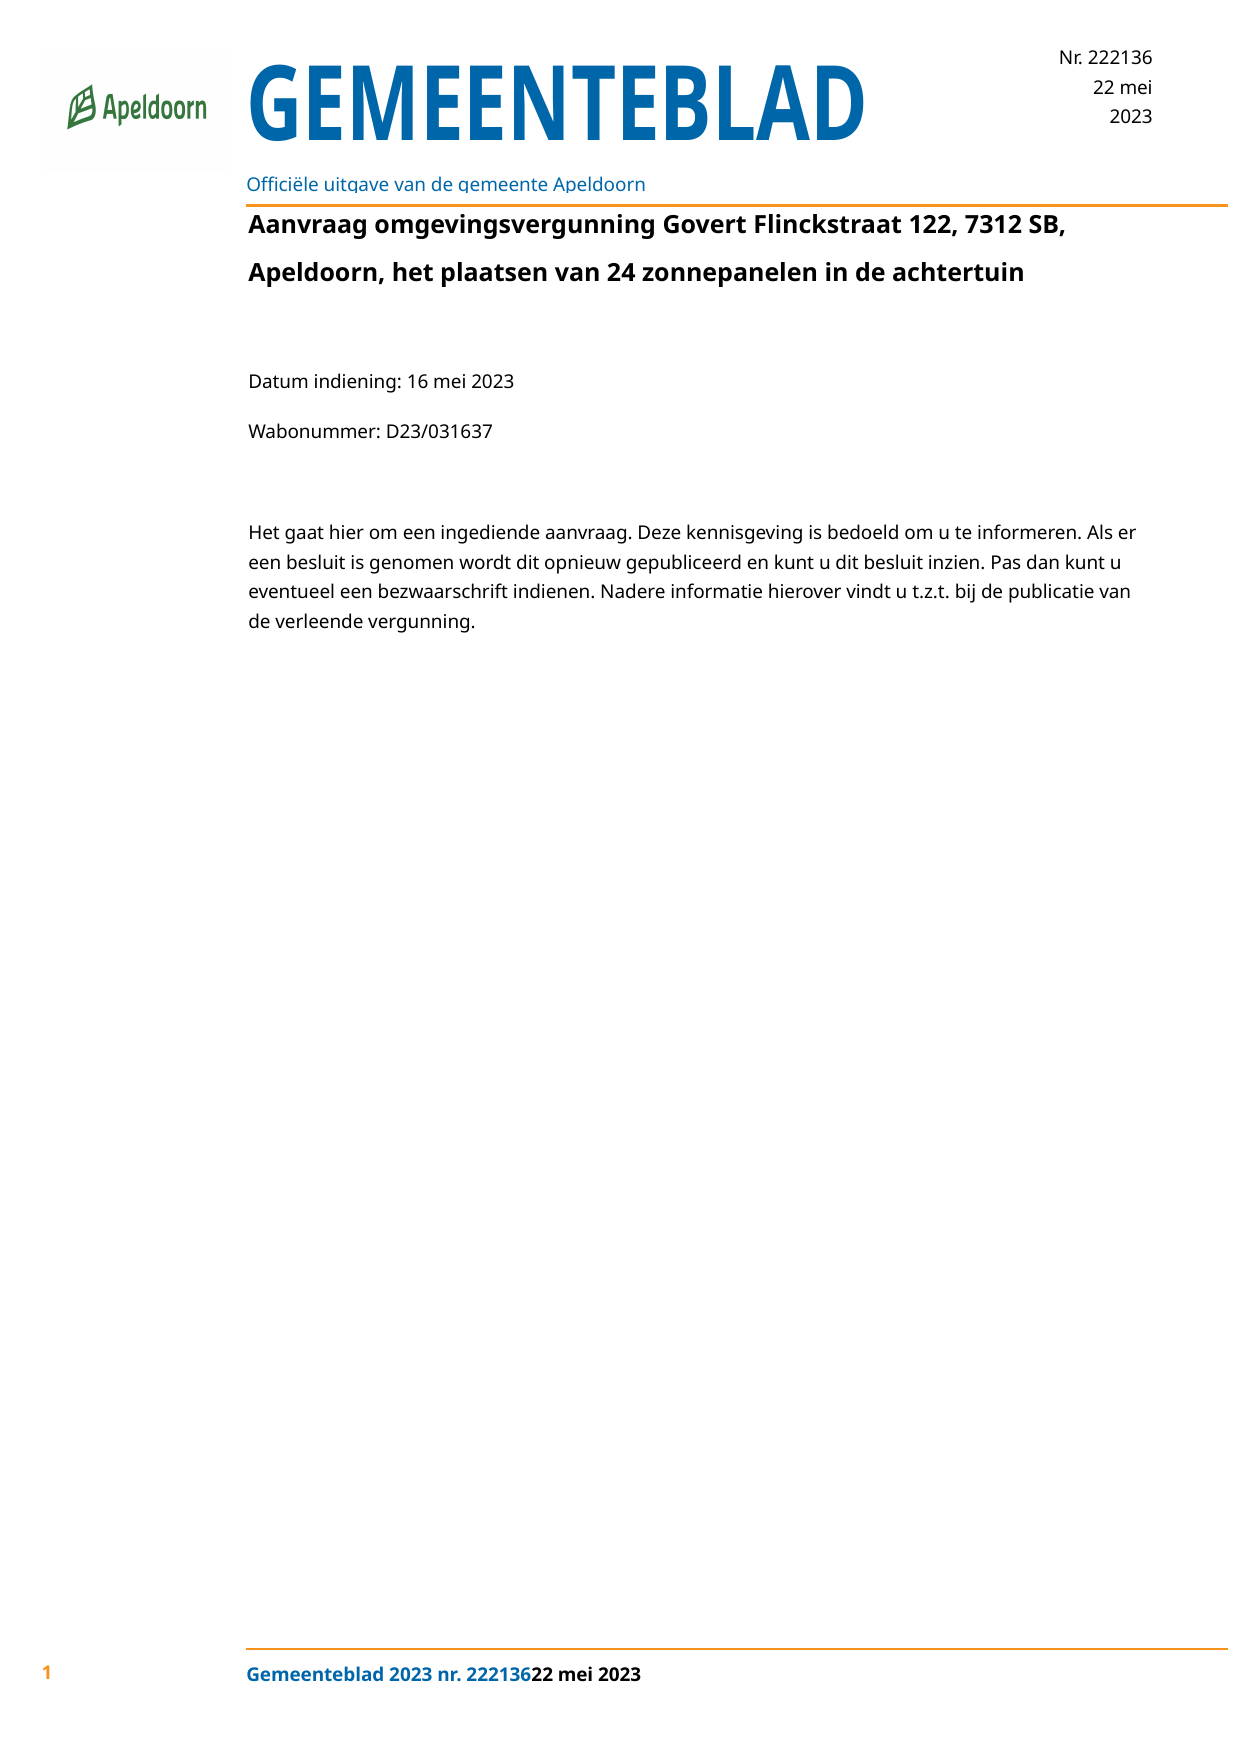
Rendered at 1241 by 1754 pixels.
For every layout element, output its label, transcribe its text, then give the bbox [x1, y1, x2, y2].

text Datum indiening: 16 mei 2023 [248, 368, 1152, 394]
text Wabonummer: D23/031637 [248, 419, 1152, 444]
text Aanvraag omgevingsvergunning Govert Flinckstraat 122, 7312 SB, Apeldoorn, het plaatsen van 24 zonnepanelen in de achtertuin [248, 207, 1152, 288]
text Het gaat hier om een ingediende aanvraag. Deze kennisgeving is bedoeld om u te informeren. Als er een besluit is genomen wordt dit opnieuw gepubliceerd en kunt u dit besluit inzien. Pas dan kunt u eventueel een bezwaarschrift indienen. Nadere informatie hierover vindt u t.z.t. bij de publicatie van de verleende vergunning. [248, 519, 1152, 634]
picture [41, 47, 231, 172]
